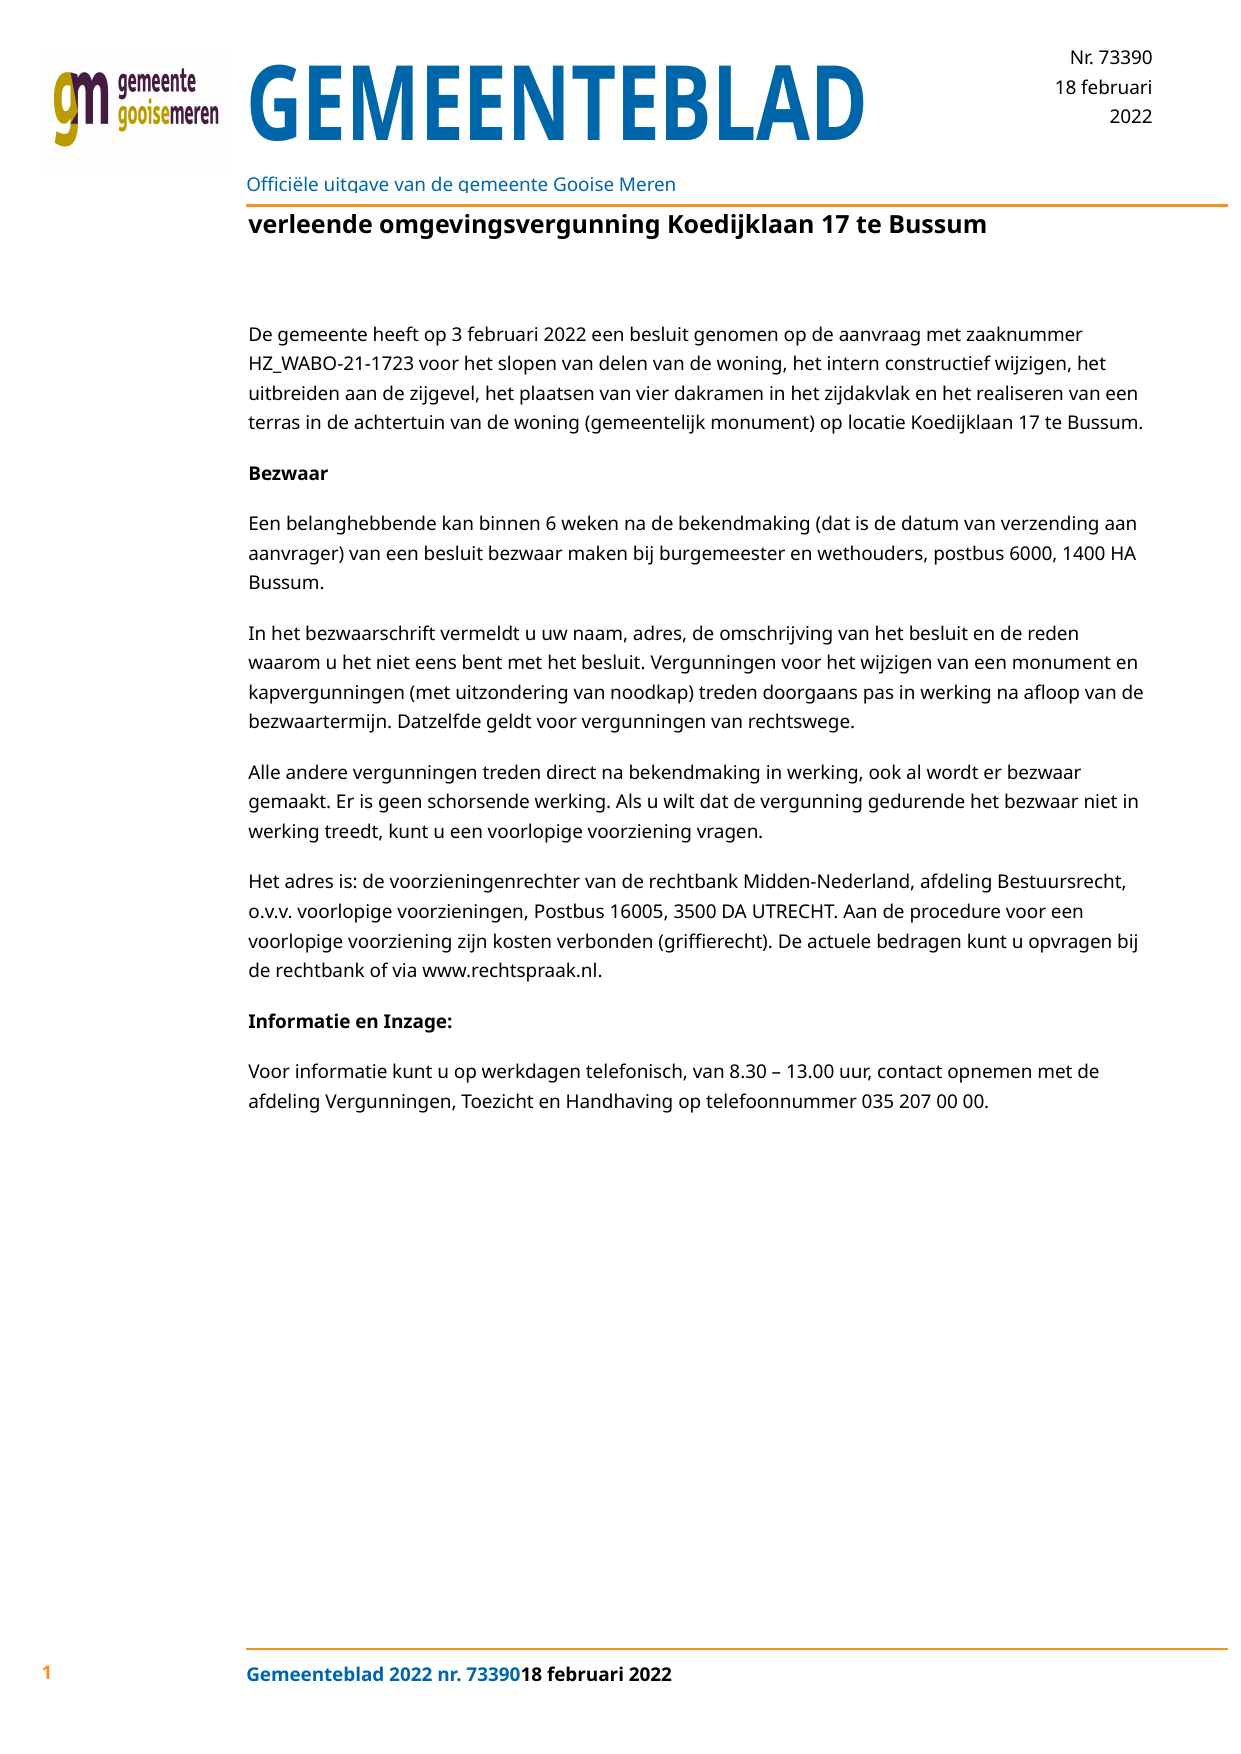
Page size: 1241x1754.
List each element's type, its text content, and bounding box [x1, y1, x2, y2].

text Alle andere vergunningen treden direct na bekendmaking in werking, ook al wordt er bezwaar gemaakt. Er is geen schorsende werking. Als u wilt dat de vergunning gedurende het bezwaar niet in werking treedt, kunt u een voorlopige voorziening vragen. [248, 759, 1152, 844]
picture [41, 47, 231, 172]
text Een belanghebbende kan binnen 6 weken na de bekendmaking (dat is de datum van verzending aan aanvrager) van een besluit bezwaar maken bij burgemeester en wethouders, postbus 6000, 1400 HA Bussum. [248, 510, 1152, 595]
text De gemeente heeft op 3 februari 2022 een besluit genomen op de aanvraag met zaaknummer HZ_WABO-21-1723 voor het slopen van delen van de woning, het intern constructief wijzigen, het uitbreiden aan de zijgevel, het plaatsen van vier dakramen in het zijdakvlak en het realiseren van een terras in de achtertuin van de woning (gemeentelijk monument) op locatie Koedijklaan 17 te Bussum. [248, 321, 1152, 435]
text Het adres is: de voorzieningenrechter van de rechtbank Midden-Nederland, afdeling Bestuursrecht, o.v.v. voorlopige voorzieningen, Postbus 16005, 3500 DA UTRECHT. Aan de procedure voor een voorlopige voorziening zijn kosten verbonden (griffierecht). De actuele bedragen kunt u opvragen bij de rechtbank of via www.rechtspraak.nl. [248, 869, 1152, 983]
text Bezwaar [248, 460, 1152, 486]
text Informatie en Inzage: [248, 1008, 1152, 1033]
text verleende omgevingsvergunning Koedijklaan 17 te Bussum [248, 207, 1152, 241]
text Voor informatie kunt u op werkdagen telefonisch, van 8.30 – 13.00 uur, contact opnemen met de afdeling Vergunningen, Toezicht en Handhaving op telefoonnummer 035 207 00 00. [248, 1058, 1152, 1113]
text In het bezwaarschrift vermeldt u uw naam, adres, de omschrijving van het besluit en de reden waarom u het niet eens bent met het besluit. Vergunningen voor het wijzigen van een monument en kapvergunningen (met uitzondering van noodkap) treden doorgaans pas in werking na afloop van de bezwaartermijn. Datzelfde geldt voor vergunningen van rechtswege. [248, 620, 1152, 734]
